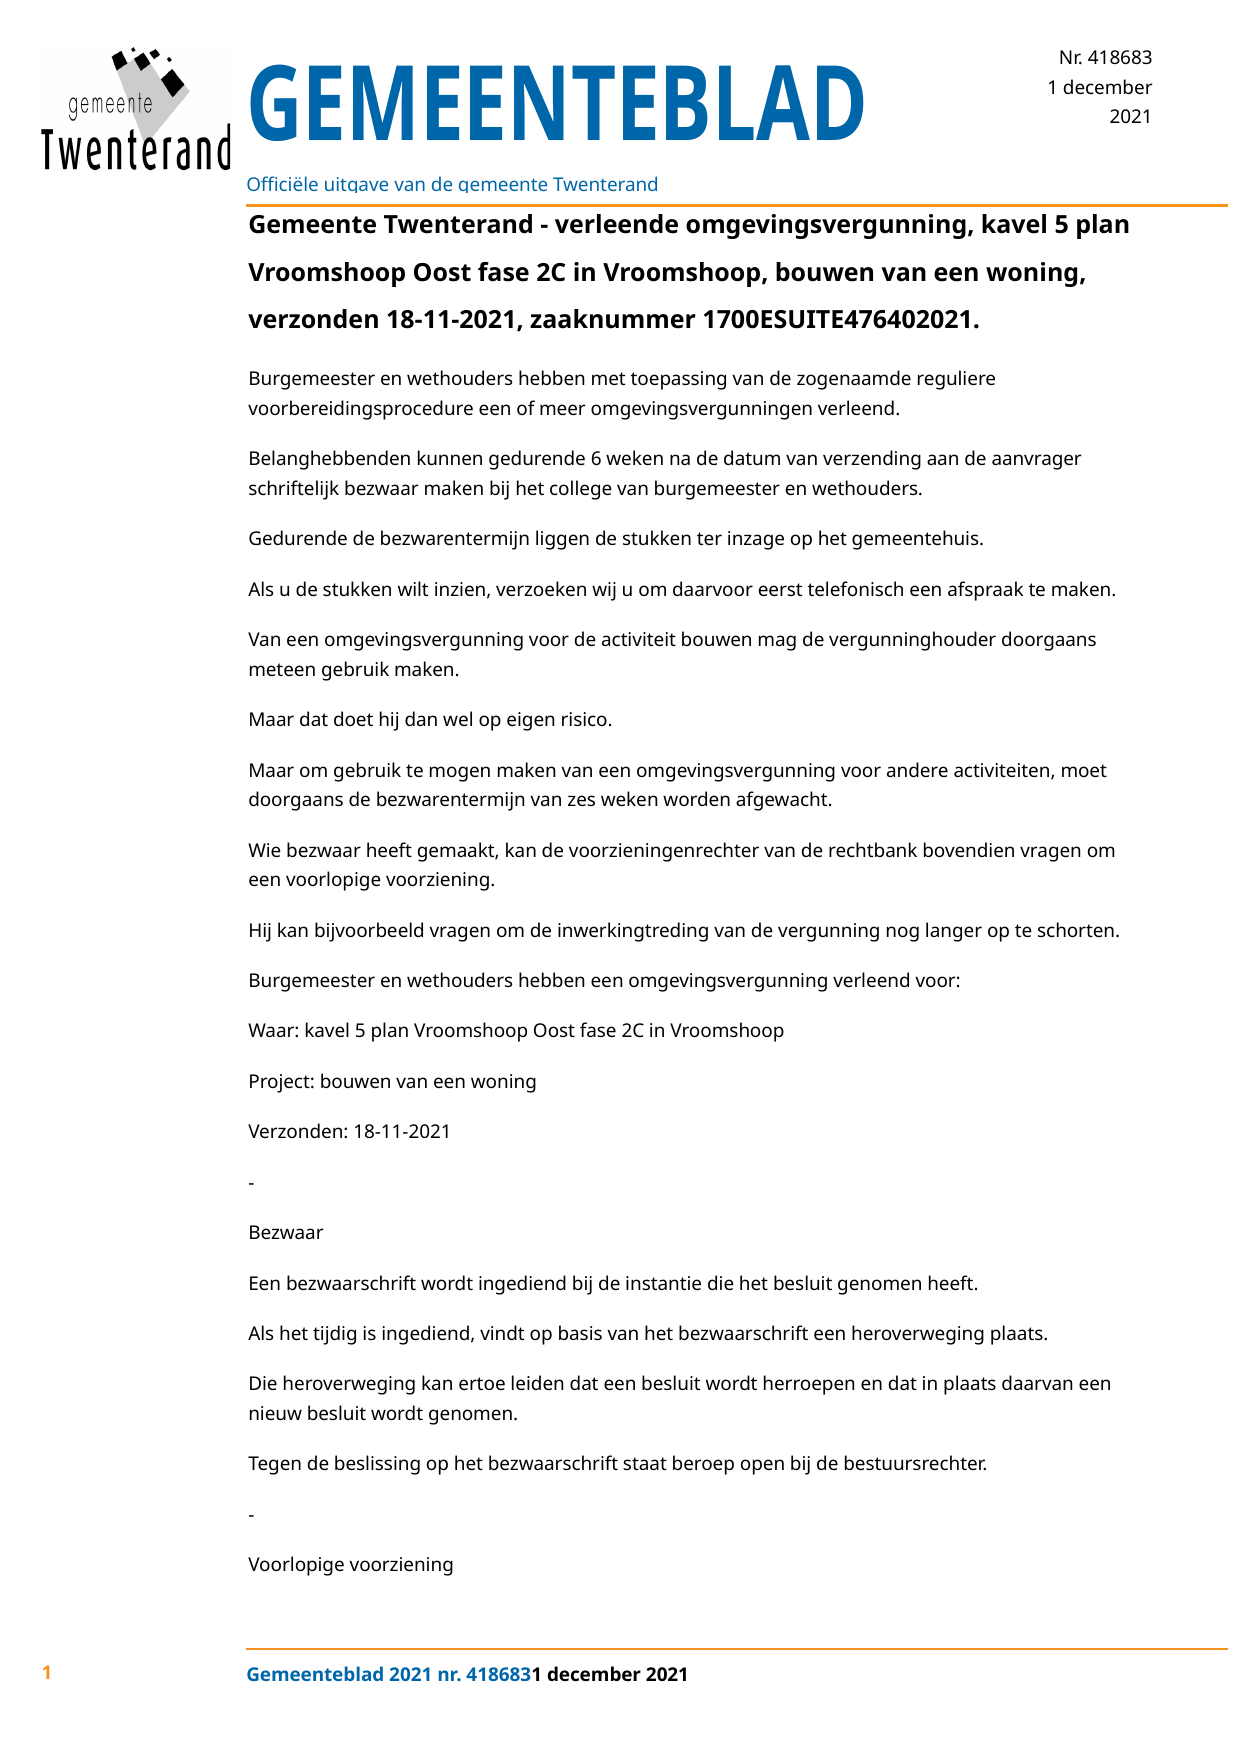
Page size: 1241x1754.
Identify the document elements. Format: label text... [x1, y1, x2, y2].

text Gemeente Twenterand - verleende omgevingsvergunning, kavel 5 plan Vroomshoop Oost fase 2C in Vroomshoop, bouwen van een woning, verzonden 18-11-2021, zaaknummer 1700ESUITE476402021. [248, 207, 1152, 336]
text Maar om gebruik te mogen maken van een omgevingsvergunning voor andere activiteiten, moet doorgaans de bezwarentermijn van zes weken worden afgewacht. [248, 757, 1152, 812]
text Als u de stukken wilt inzien, verzoeken wij u om daarvoor eerst telefonisch een afspraak te maken. [248, 576, 1152, 602]
text Die heroverweging kan ertoe leiden dat een besluit wordt herroepen en dat in plaats daarvan een nieuw besluit wordt genomen. [248, 1371, 1152, 1426]
text Voorlopige voorziening [248, 1551, 1152, 1577]
text Als het tijdig is ingediend, vindt op basis van het bezwaarschrift een heroverweging plaats. [248, 1320, 1152, 1346]
picture [41, 47, 231, 172]
text Belanghebbenden kunnen gedurende 6 weken na de datum van verzending aan de aanvrager schriftelijk bezwaar maken bij het college van burgemeester en wethouders. [248, 446, 1152, 501]
text Burgemeester en wethouders hebben een omgevingsvergunning verleend voor: [248, 967, 1152, 993]
text Bezwaar [248, 1219, 1152, 1245]
text - [248, 1169, 1152, 1194]
text Gedurende de bezwarentermijn liggen de stukken ter inzage op het gemeentehuis. [248, 526, 1152, 551]
text - [248, 1501, 1152, 1527]
text Project: bouwen van een woning [248, 1068, 1152, 1094]
text Waar: kavel 5 plan Vroomshoop Oost fase 2C in Vroomshoop [248, 1018, 1152, 1043]
text Een bezwaarschrift wordt ingediend bij de instantie die het besluit genomen heeft. [248, 1270, 1152, 1295]
text Verzonden: 18-11-2021 [248, 1118, 1152, 1144]
text Burgemeester en wethouders hebben met toepassing van de zogenaamde reguliere voorbereidingsprocedure een of meer omgevingsvergunningen verleend. [248, 366, 1152, 421]
text Wie bezwaar heeft gemaakt, kan de voorzieningenrechter van de rechtbank bovendien vragen om een voorlopige voorziening. [248, 837, 1152, 892]
text Van een omgevingsvergunning voor de activiteit bouwen mag de vergunninghouder doorgaans meteen gebruik maken. [248, 626, 1152, 682]
text Hij kan bijvoorbeeld vragen om de inwerkingtreding van de vergunning nog langer op te schorten. [248, 917, 1152, 942]
text Maar dat doet hij dan wel op eigen risico. [248, 706, 1152, 732]
text Tegen de beslissing op het bezwaarschrift staat beroep open bij de bestuursrechter. [248, 1451, 1152, 1476]
